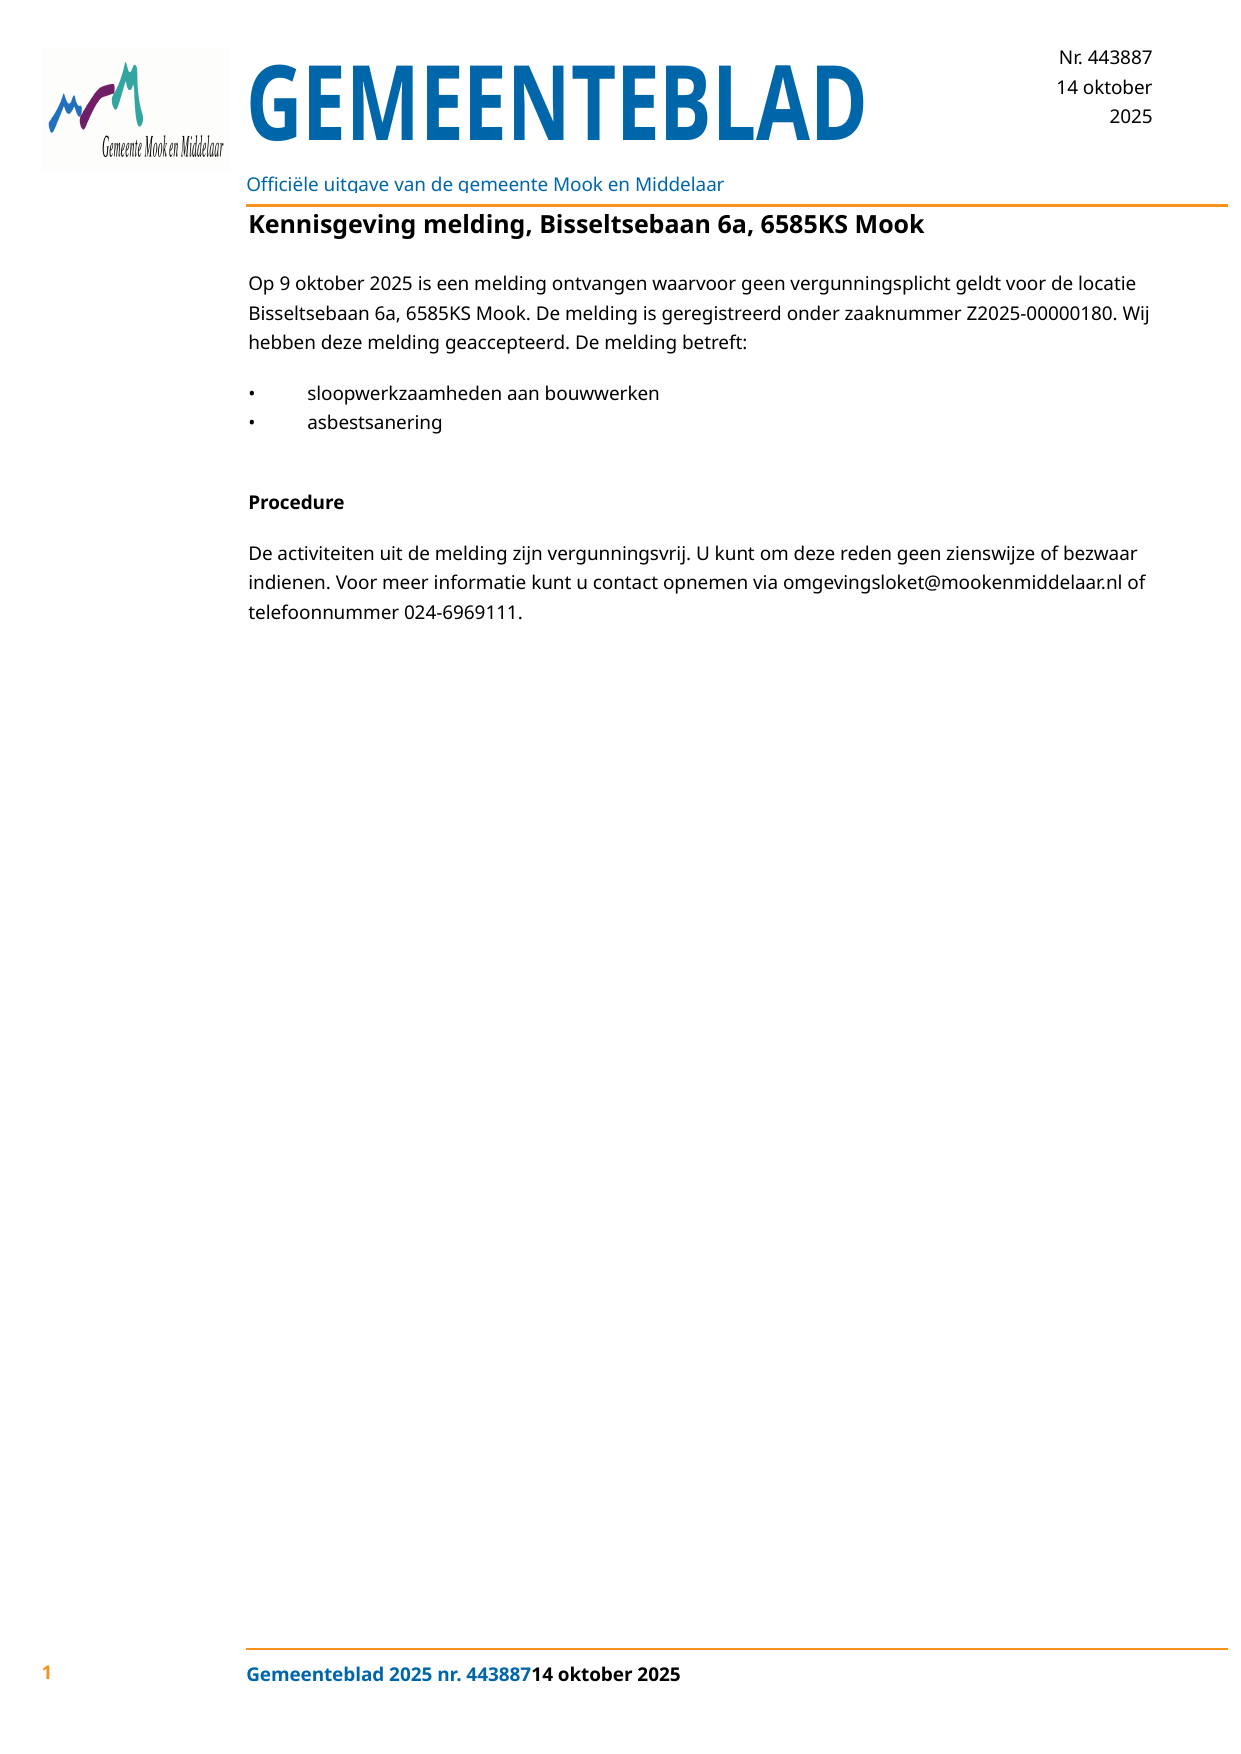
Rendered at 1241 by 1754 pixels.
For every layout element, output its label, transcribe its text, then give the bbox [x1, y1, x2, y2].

text Procedure [248, 489, 1152, 515]
text De activiteiten uit de melding zijn vergunningsvrij. U kunt om deze reden geen zienswijze of bezwaar indienen. Voor meer informatie kunt u contact opnemen via omgevingsloket@mookenmiddelaar.nl of telefoonnummer 024-6969111. [248, 540, 1152, 625]
text Kennisgeving melding, Bisseltsebaan 6a, 6585KS Mook [248, 207, 1152, 241]
picture [41, 47, 231, 172]
list asbestsanering [248, 409, 1152, 435]
list sloopwerkzaamheden aan bouwwerken [248, 380, 1152, 406]
text Op 9 oktober 2025 is een melding ontvangen waarvoor geen vergunningsplicht geldt voor de locatie Bisseltsebaan 6a, 6585KS Mook. De melding is geregistreerd onder zaaknummer Z2025-00000180. Wij hebben deze melding geaccepteerd. De melding betreft: [248, 270, 1152, 355]
